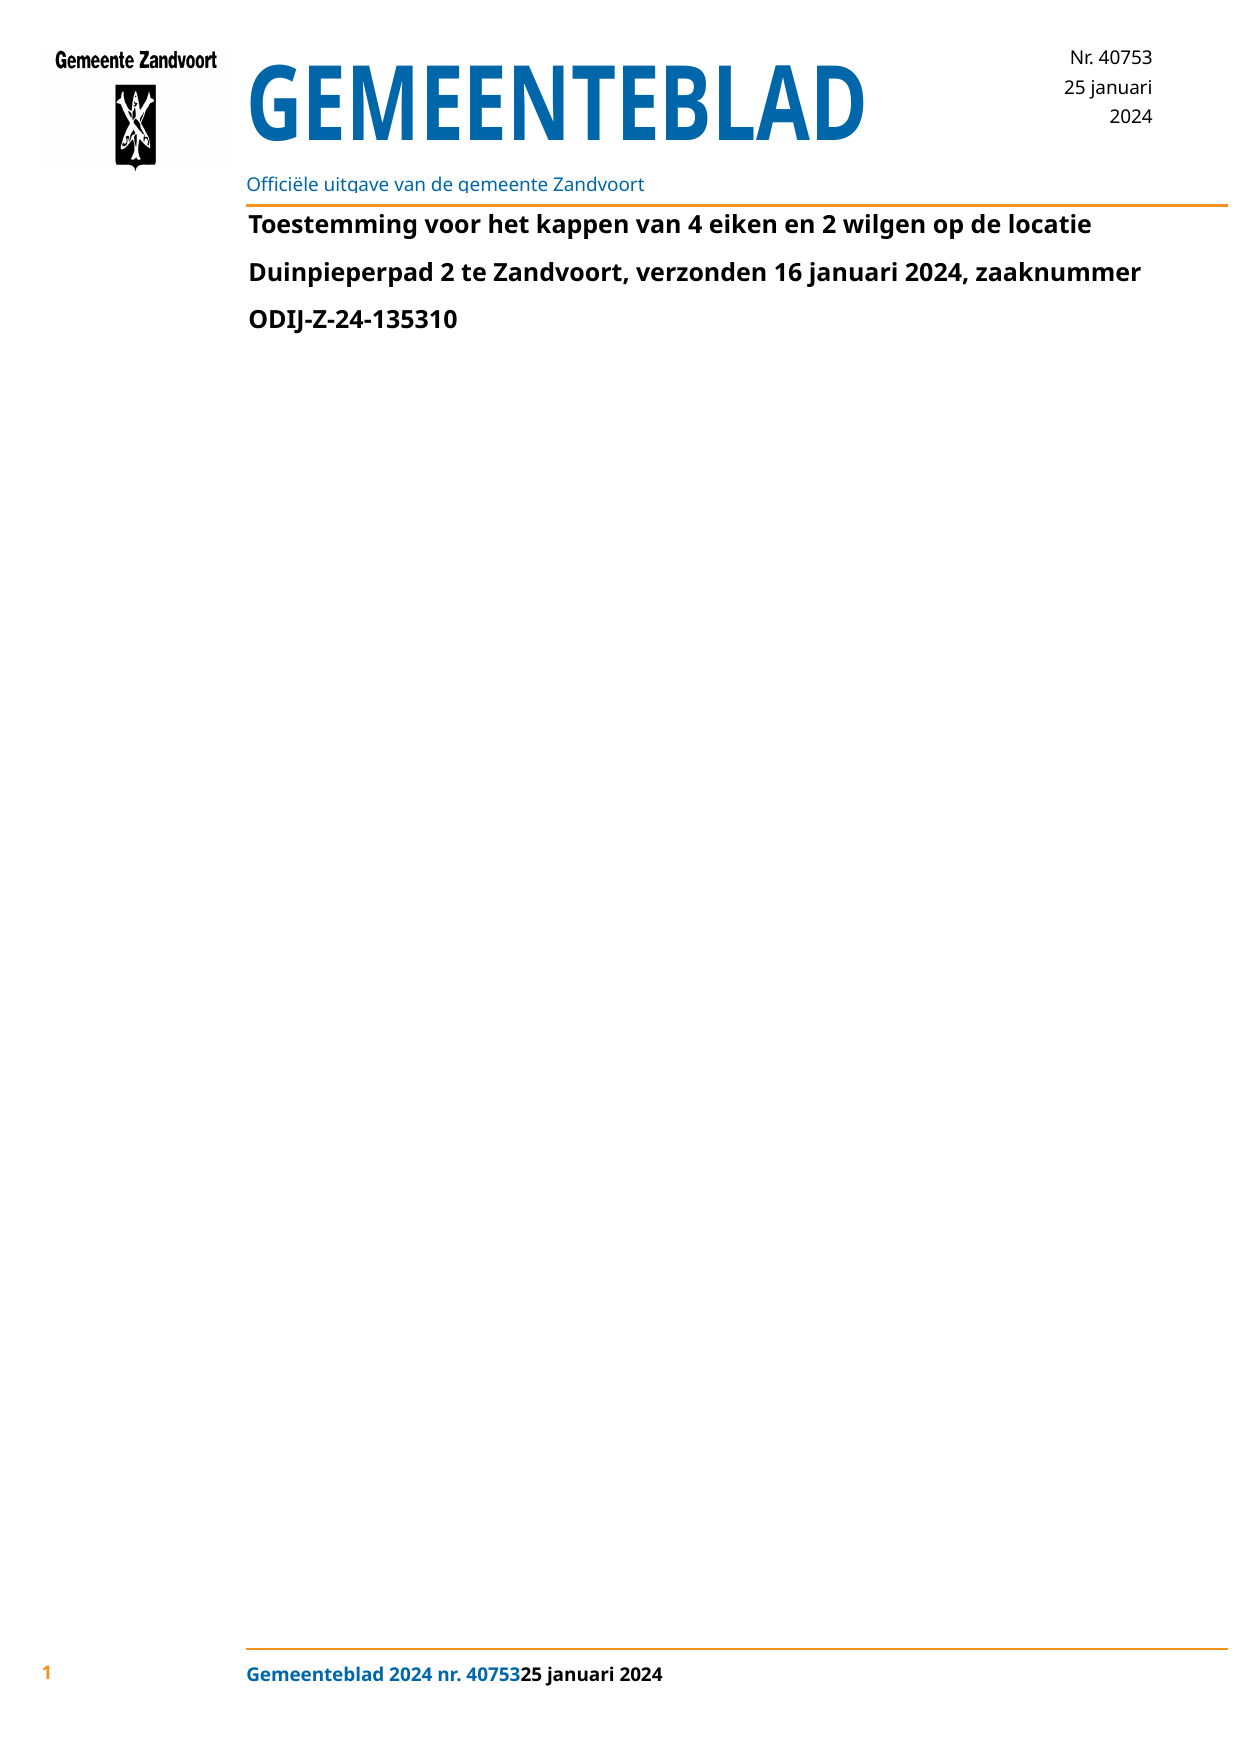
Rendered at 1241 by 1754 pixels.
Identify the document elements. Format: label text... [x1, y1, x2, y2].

text Toestemming voor het kappen van 4 eiken en 2 wilgen op de locatie Duinpieperpad 2 te Zandvoort, verzonden 16 januari 2024, zaaknummer ODIJ-Z-24-135310 [248, 207, 1152, 336]
picture [41, 47, 231, 172]
